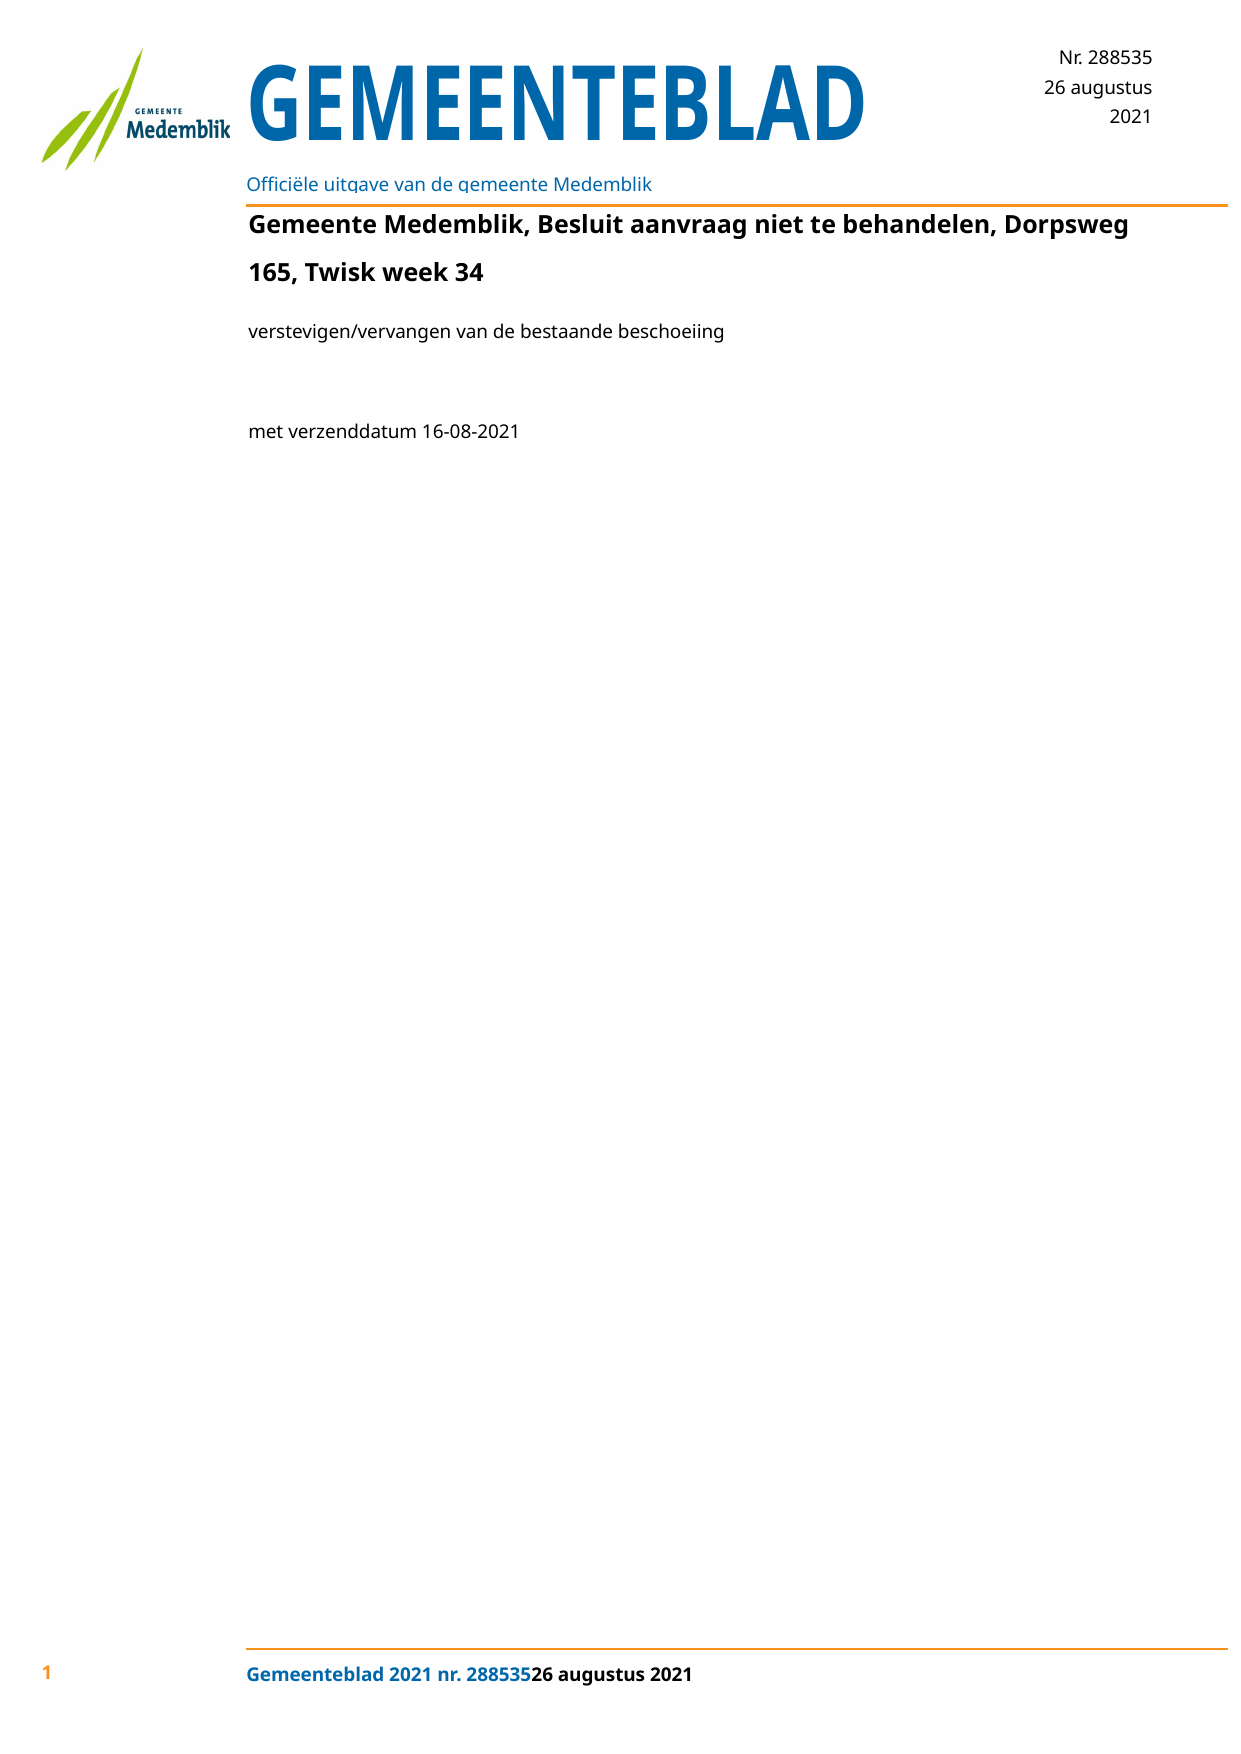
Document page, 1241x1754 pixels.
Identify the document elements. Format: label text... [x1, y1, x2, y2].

text met verzenddatum 16-08-2021 [248, 419, 1152, 444]
picture [41, 47, 231, 172]
text Gemeente Medemblik, Besluit aanvraag niet te behandelen, Dorpsweg 165, Twisk week 34 [248, 207, 1152, 288]
text verstevigen/vervangen van de bestaande beschoeiing [248, 318, 1152, 344]
